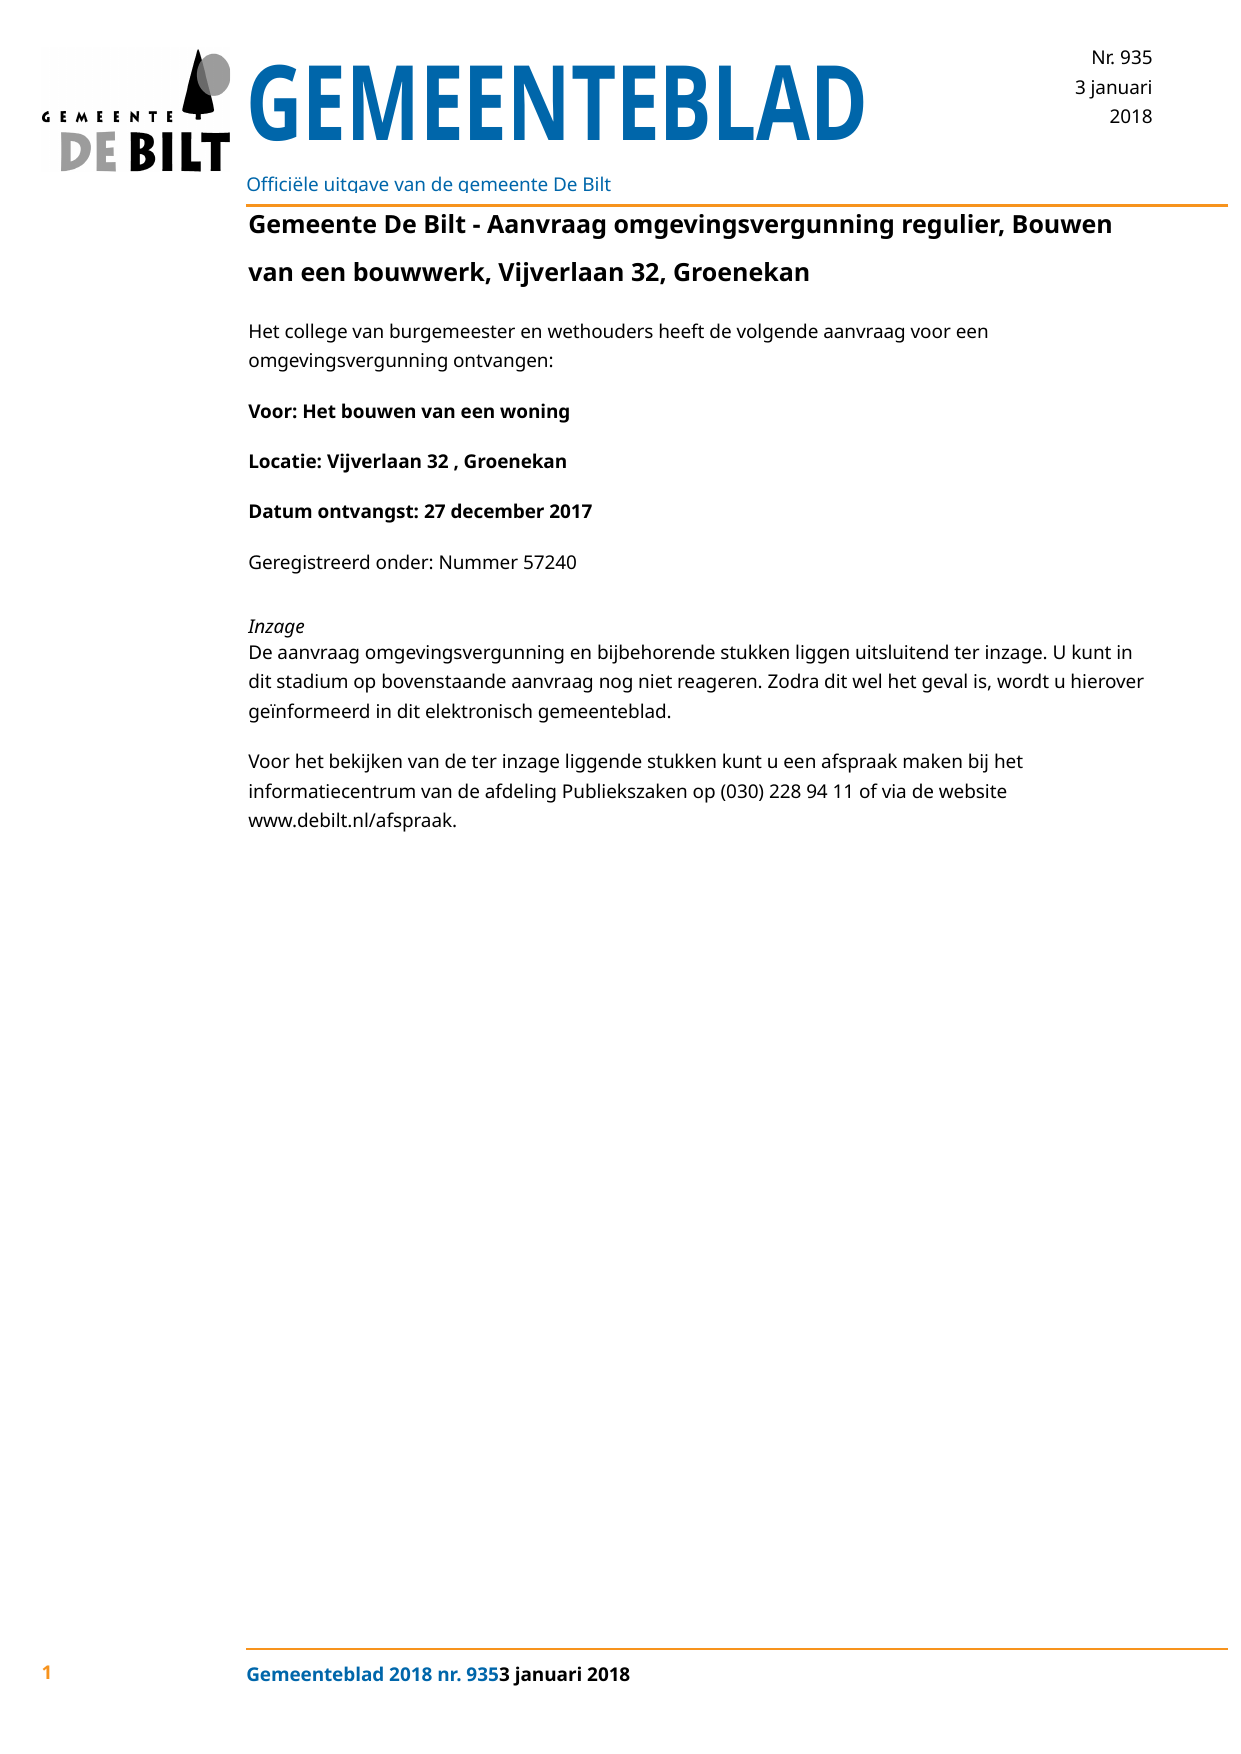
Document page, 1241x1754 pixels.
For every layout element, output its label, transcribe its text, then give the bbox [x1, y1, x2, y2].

text Het college van burgemeester en wethouders heeft de volgende aanvraag voor een omgevingsvergunning ontvangen: [248, 318, 1152, 373]
text Geregistreerd onder: Nummer 57240 [248, 549, 1152, 575]
text De aanvraag omgevingsvergunning en bijbehorende stukken liggen uitsluitend ter inzage. U kunt in dit stadium op bovenstaande aanvraag nog niet reageren. Zodra dit wel het geval is, wordt u hierover geïnformeerd in dit elektronisch gemeenteblad. [248, 639, 1152, 724]
text Voor: Het bouwen van een woning [248, 398, 1152, 424]
text Gemeente De Bilt - Aanvraag omgevingsvergunning regulier, Bouwen van een bouwwerk, Vijverlaan 32, Groenekan [248, 207, 1152, 288]
text Inzage [248, 613, 1152, 639]
text Datum ontvangst: 27 december 2017 [248, 499, 1152, 524]
text Locatie: Vijverlaan 32 , Groenekan [248, 448, 1152, 474]
picture [41, 47, 231, 172]
text Voor het bekijken van de ter inzage liggende stukken kunt u een afspraak maken bij het informatiecentrum van de afdeling Publiekszaken op (030) 228 94 11 of via de website www.debilt.nl/afspraak. [248, 748, 1152, 833]
